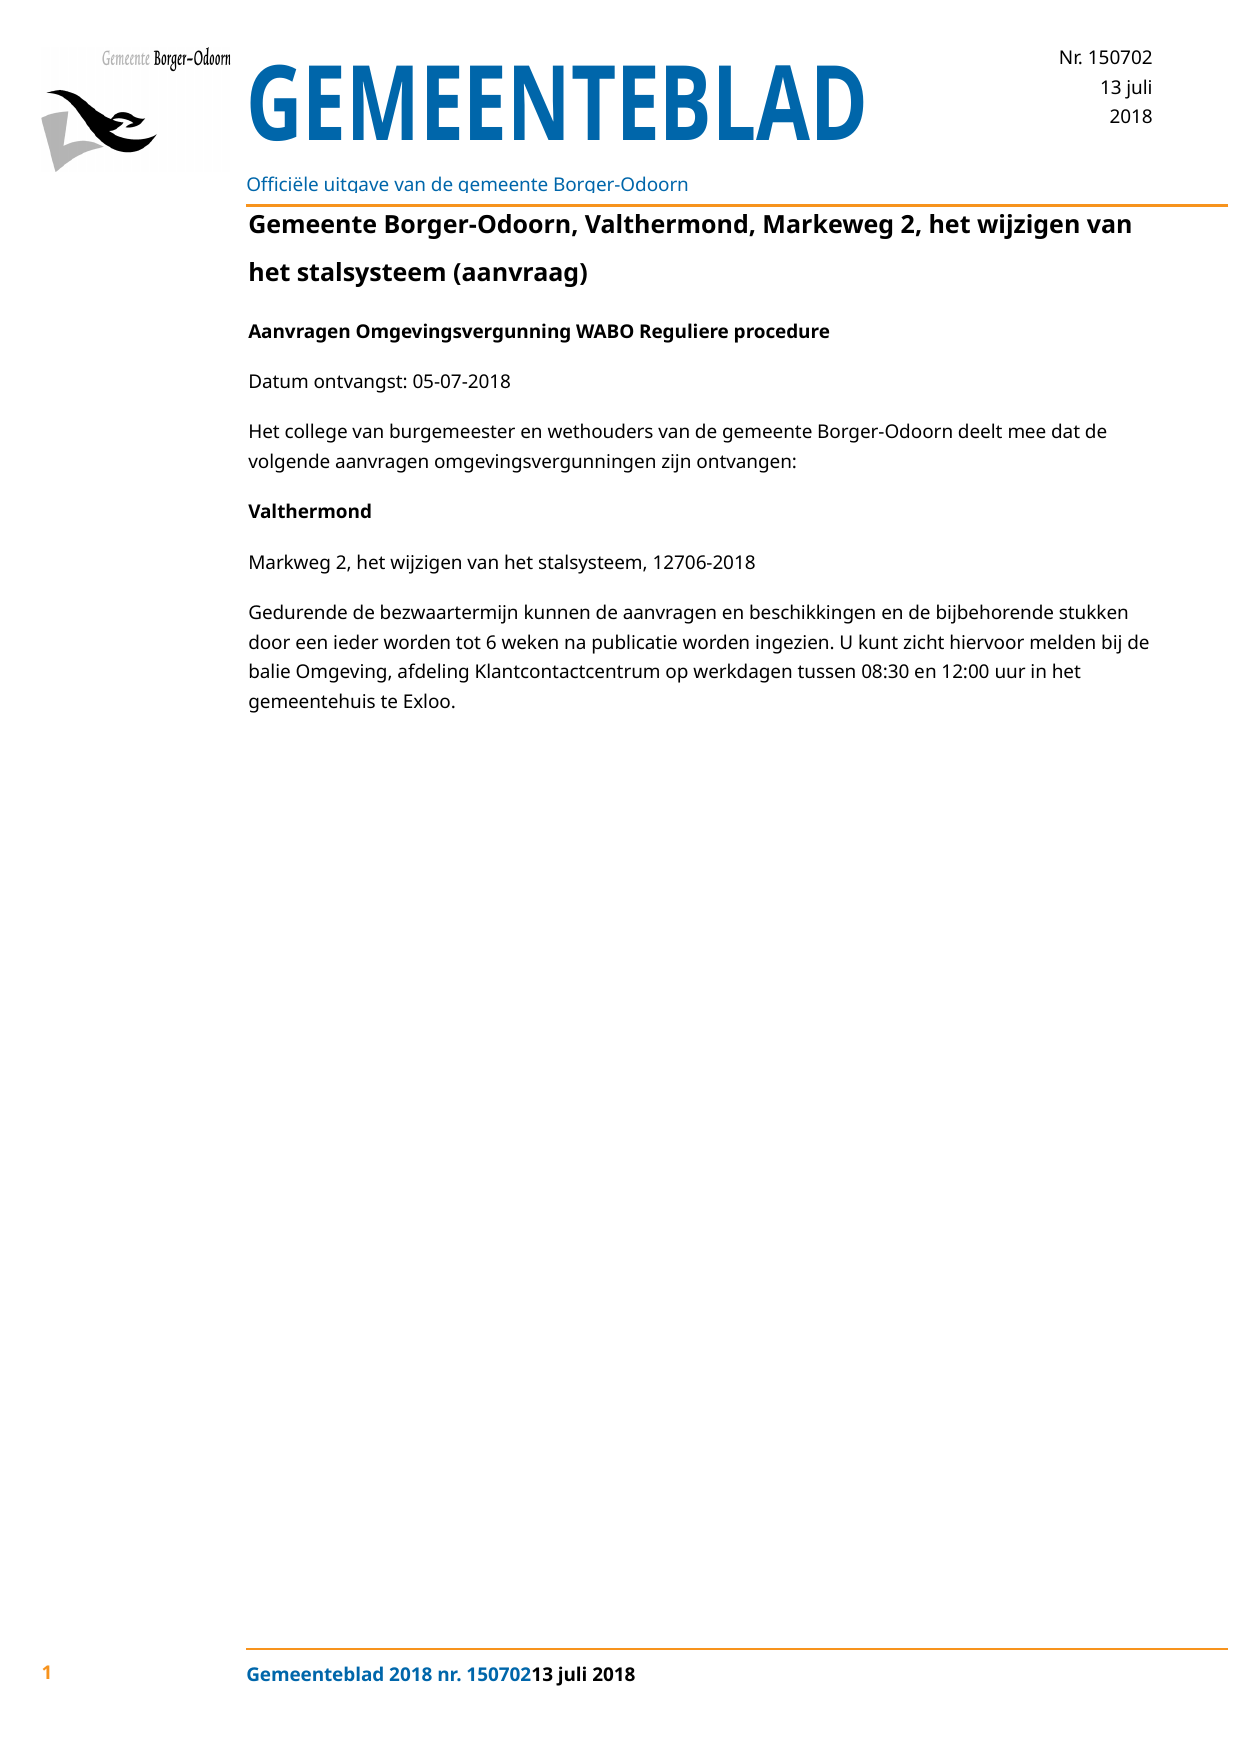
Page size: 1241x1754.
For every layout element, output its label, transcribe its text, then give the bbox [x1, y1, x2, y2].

text Valthermond [248, 499, 1152, 524]
picture [41, 47, 231, 172]
text Gemeente Borger-Odoorn, Valthermond, Markeweg 2, het wijzigen van het stalsysteem (aanvraag) [248, 207, 1152, 288]
text Markweg 2, het wijzigen van het stalsysteem, 12706-2018 [248, 549, 1152, 575]
text Aanvragen Omgevingsvergunning WABO Reguliere procedure [248, 318, 1152, 344]
text Het college van burgemeester en wethouders van de gemeente Borger-Odoorn deelt mee dat de volgende aanvragen omgevingsvergunningen zijn ontvangen: [248, 419, 1152, 474]
text Datum ontvangst: 05-07-2018 [248, 368, 1152, 394]
text Gedurende de bezwaartermijn kunnen de aanvragen en beschikkingen en de bijbehorende stukken door een ieder worden tot 6 weken na publicatie worden ingezien. U kunt zicht hiervoor melden bij de balie Omgeving, afdeling Klantcontactcentrum op werkdagen tussen 08:30 en 12:00 uur in het gemeentehuis te Exloo. [248, 599, 1152, 714]
